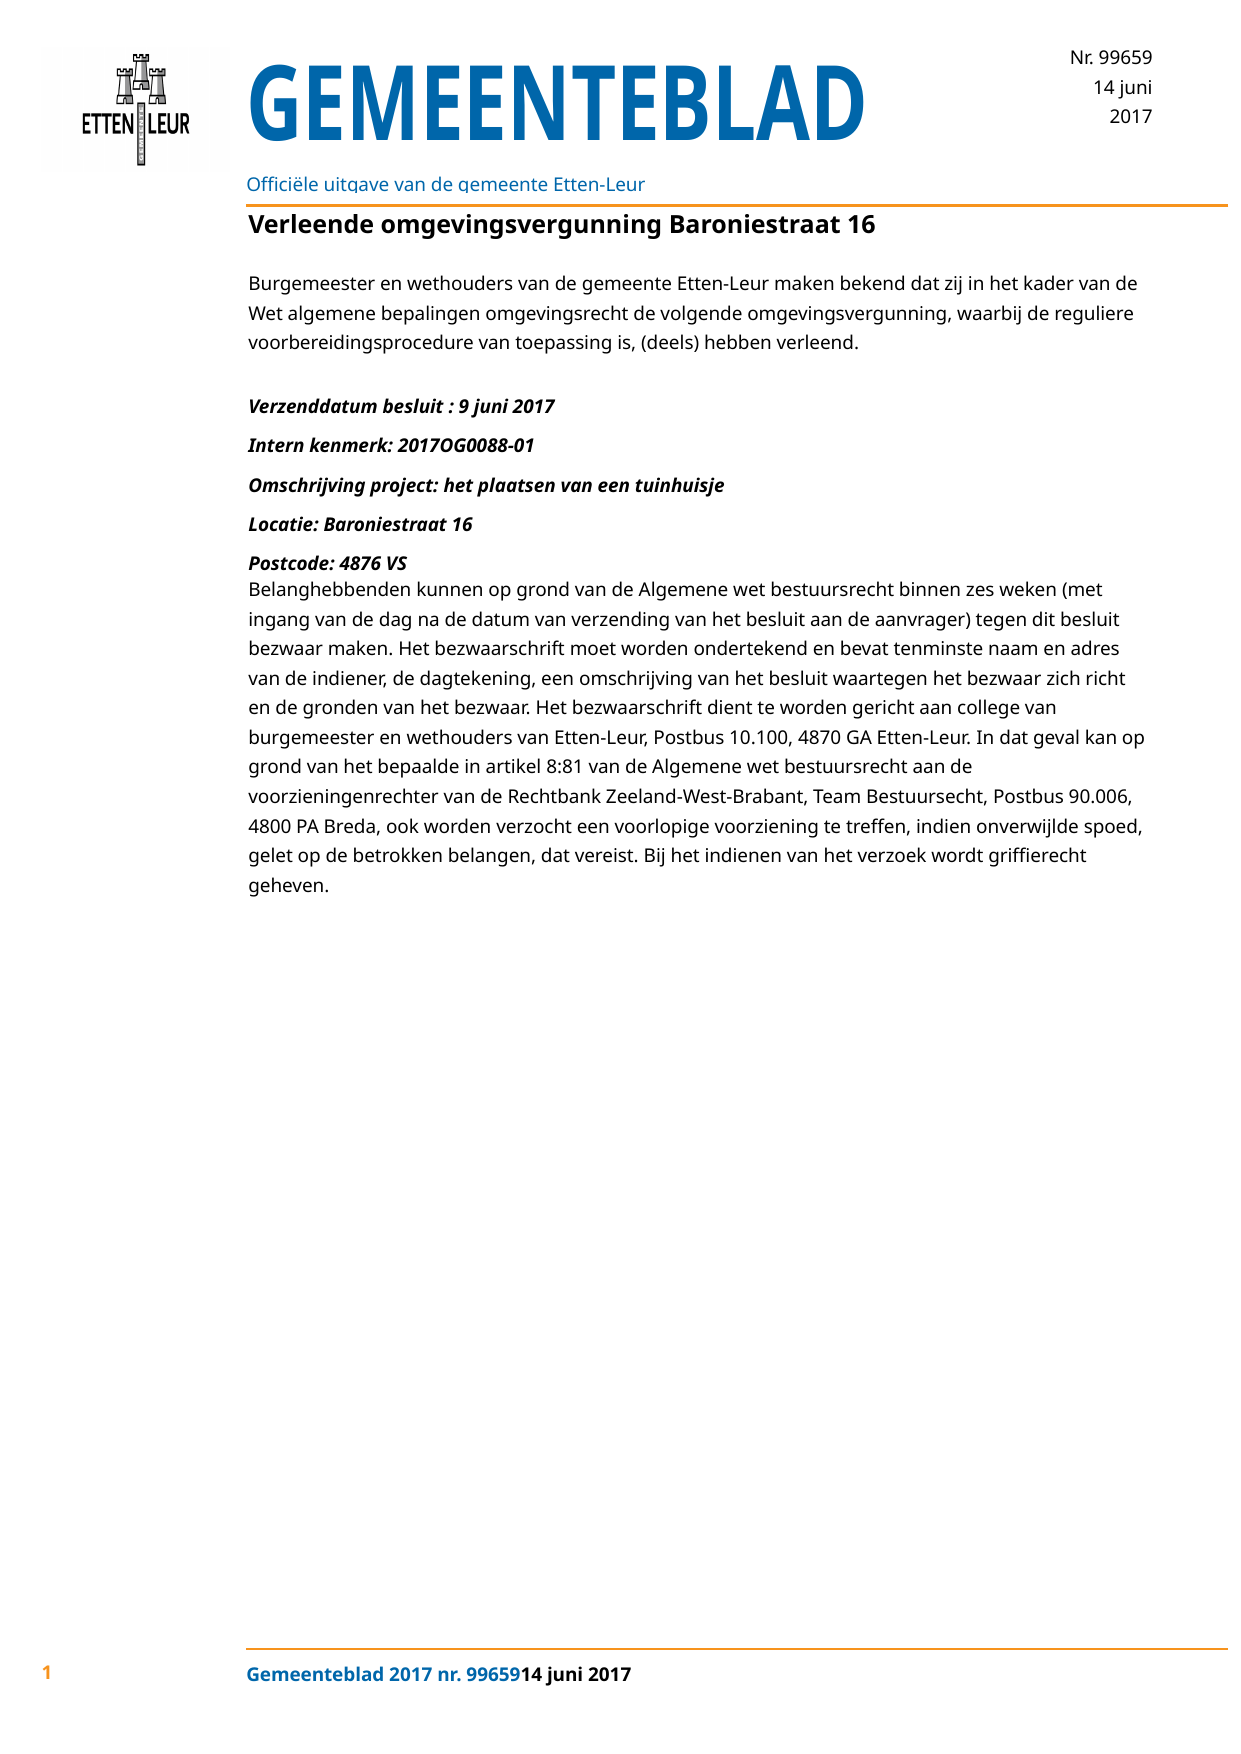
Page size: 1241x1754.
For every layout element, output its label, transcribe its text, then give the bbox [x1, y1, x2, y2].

text Belanghebbenden kunnen op grond van de Algemene wet bestuursrecht binnen zes weken (met ingang van de dag na de datum van verzending van het besluit aan de aanvrager) tegen dit besluit bezwaar maken. Het bezwaarschrift moet worden ondertekend en bevat tenminste naam en adres van de indiener, de dagtekening, een omschrijving van het besluit waartegen het bezwaar zich richt en de gronden van het bezwaar. Het bezwaarschrift dient te worden gericht aan college van burgemeester en wethouders van Etten-Leur, Postbus 10.100, 4870 GA Etten-Leur. In dat geval kan op grond van het bepaalde in artikel 8:81 van de Algemene wet bestuursrecht aan de voorzieningenrechter van de Rechtbank Zeeland-West-Brabant, Team Bestuursecht, Postbus 90.006, 4800 PA Breda, ook worden verzocht een voorlopige voorziening te treffen, indien onverwijlde spoed, gelet op de betrokken belangen, dat vereist. Bij het indienen van het verzoek wordt griffierecht geheven. [248, 576, 1152, 898]
text Postcode: 4876 VS [248, 551, 1152, 576]
text Verleende omgevingsvergunning Baroniestraat 16 [248, 207, 1152, 241]
text Burgemeester en wethouders van de gemeente Etten-Leur maken bekend dat zij in het kader van de Wet algemene bepalingen omgevingsrecht de volgende omgevingsvergunning, waarbij de reguliere voorbereidingsprocedure van toepassing is, (deels) hebben verleend. [248, 270, 1152, 355]
text Verzenddatum besluit : 9 juni 2017 [248, 393, 1152, 419]
text Intern kenmerk: 2017OG0088-01 [248, 433, 1152, 458]
text Omschrijving project: het plaatsen van een tuinhuisje [248, 472, 1152, 498]
picture [41, 47, 231, 172]
text Locatie: Baroniestraat 16 [248, 511, 1152, 537]
